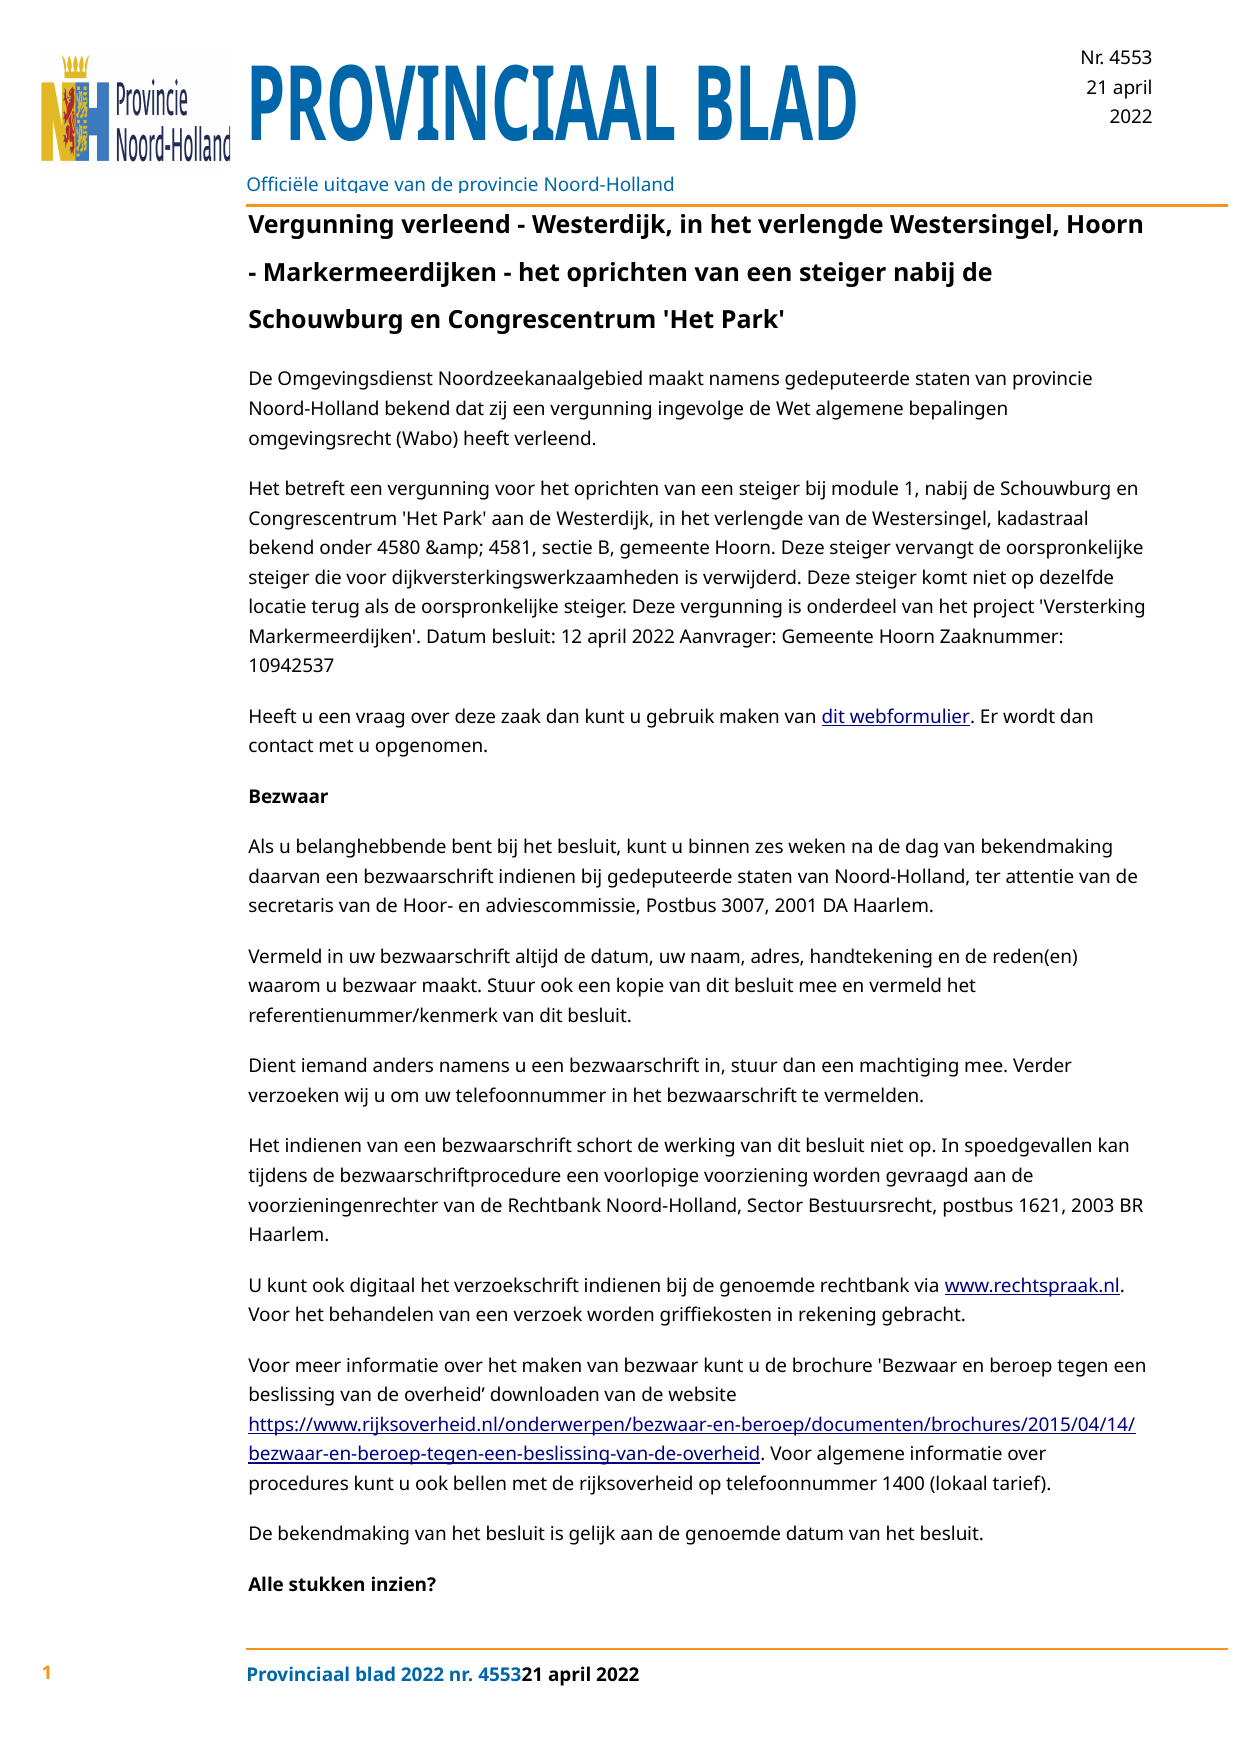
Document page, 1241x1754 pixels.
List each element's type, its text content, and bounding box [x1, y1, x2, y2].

picture [41, 47, 231, 172]
text Dient iemand anders namens u een bezwaarschrift in, stuur dan een machtiging mee. Verder verzoeken wij u om uw telefoonnummer in het bezwaarschrift te vermelden. [248, 1053, 1152, 1108]
text Vergunning verleend - Westerdijk, in het verlengde Westersingel, Hoorn - Markermeerdijken - het oprichten van een steiger nabij de Schouwburg en Congrescentrum 'Het Park' [248, 207, 1152, 336]
text Het indienen van een bezwaarschrift schort de werking van dit besluit niet op. In spoedgevallen kan tijdens de bezwaarschriftprocedure een voorlopige voorziening worden gevraagd aan de voorzieningenrechter van de Rechtbank Noord-Holland, Sector Bestuursrecht, postbus 1621, 2003 BR Haarlem. [248, 1133, 1152, 1247]
text Bezwaar [248, 783, 1152, 809]
text Het betreft een vergunning voor het oprichten van een steiger bij module 1, nabij de Schouwburg en Congrescentrum 'Het Park' aan de Westerdijk, in het verlengde van de Westersingel, kadastraal bekend onder 4580 &amp; 4581, sectie B, gemeente Hoorn. Deze steiger vervangt de oorspronkelijke steiger die voor dijkversterkingswerkzaamheden is verwijderd. Deze steiger komt niet op dezelfde locatie terug als de oorspronkelijke steiger. Deze vergunning is onderdeel van het project 'Versterking Markermeerdijken'. Datum besluit: 12 april 2022 Aanvrager: Gemeente Hoorn Zaaknummer: 10942537 [248, 475, 1152, 678]
text Vermeld in uw bezwaarschrift altijd de datum, uw naam, adres, handtekening en de reden(en) waarom u bezwaar maakt. Stuur ook een kopie van dit besluit mee en vermeld het referentienummer/kenmerk van dit besluit. [248, 943, 1152, 1028]
text U kunt ook digitaal het verzoekschrift indienen bij de genoemde rechtbank via www.rechtspraak.nl. Voor het behandelen van een verzoek worden griffiekosten in rekening gebracht. [248, 1272, 1152, 1327]
text Voor meer informatie over het maken van bezwaar kunt u de brochure 'Bezwaar en beroep tegen een beslissing van de overheid’ downloaden van de website https://www.rijksoverheid.nl/onderwerpen/bezwaar-en-beroep/documenten/brochures/2015/04/14/bezwaar-en-beroep-tegen-een-beslissing-van-de-overheid. Voor algemene informatie over procedures kunt u ook bellen met de rijksoverheid op telefoonnummer 1400 (lokaal tarief). [248, 1352, 1152, 1496]
text Als u belanghebbende bent bij het besluit, kunt u binnen zes weken na de dag van bekendmaking daarvan een bezwaarschrift indienen bij gedeputeerde staten van Noord-Holland, ter attentie van de secretaris van de Hoor- en adviescommissie, Postbus 3007, 2001 DA Haarlem. [248, 833, 1152, 918]
text De bekendmaking van het besluit is gelijk aan de genoemde datum van het besluit. [248, 1521, 1152, 1546]
text Alle stukken inzien? [248, 1571, 1152, 1597]
text De Omgevingsdienst Noordzeekanaalgebied maakt namens gedeputeerde staten van provincie Noord-Holland bekend dat zij een vergunning ingevolge de Wet algemene bepalingen omgevingsrecht (Wabo) heeft verleend. [248, 366, 1152, 450]
text Heeft u een vraag over deze zaak dan kunt u gebruik maken van dit webformulier. Er wordt dan contact met u opgenomen. [248, 703, 1152, 758]
